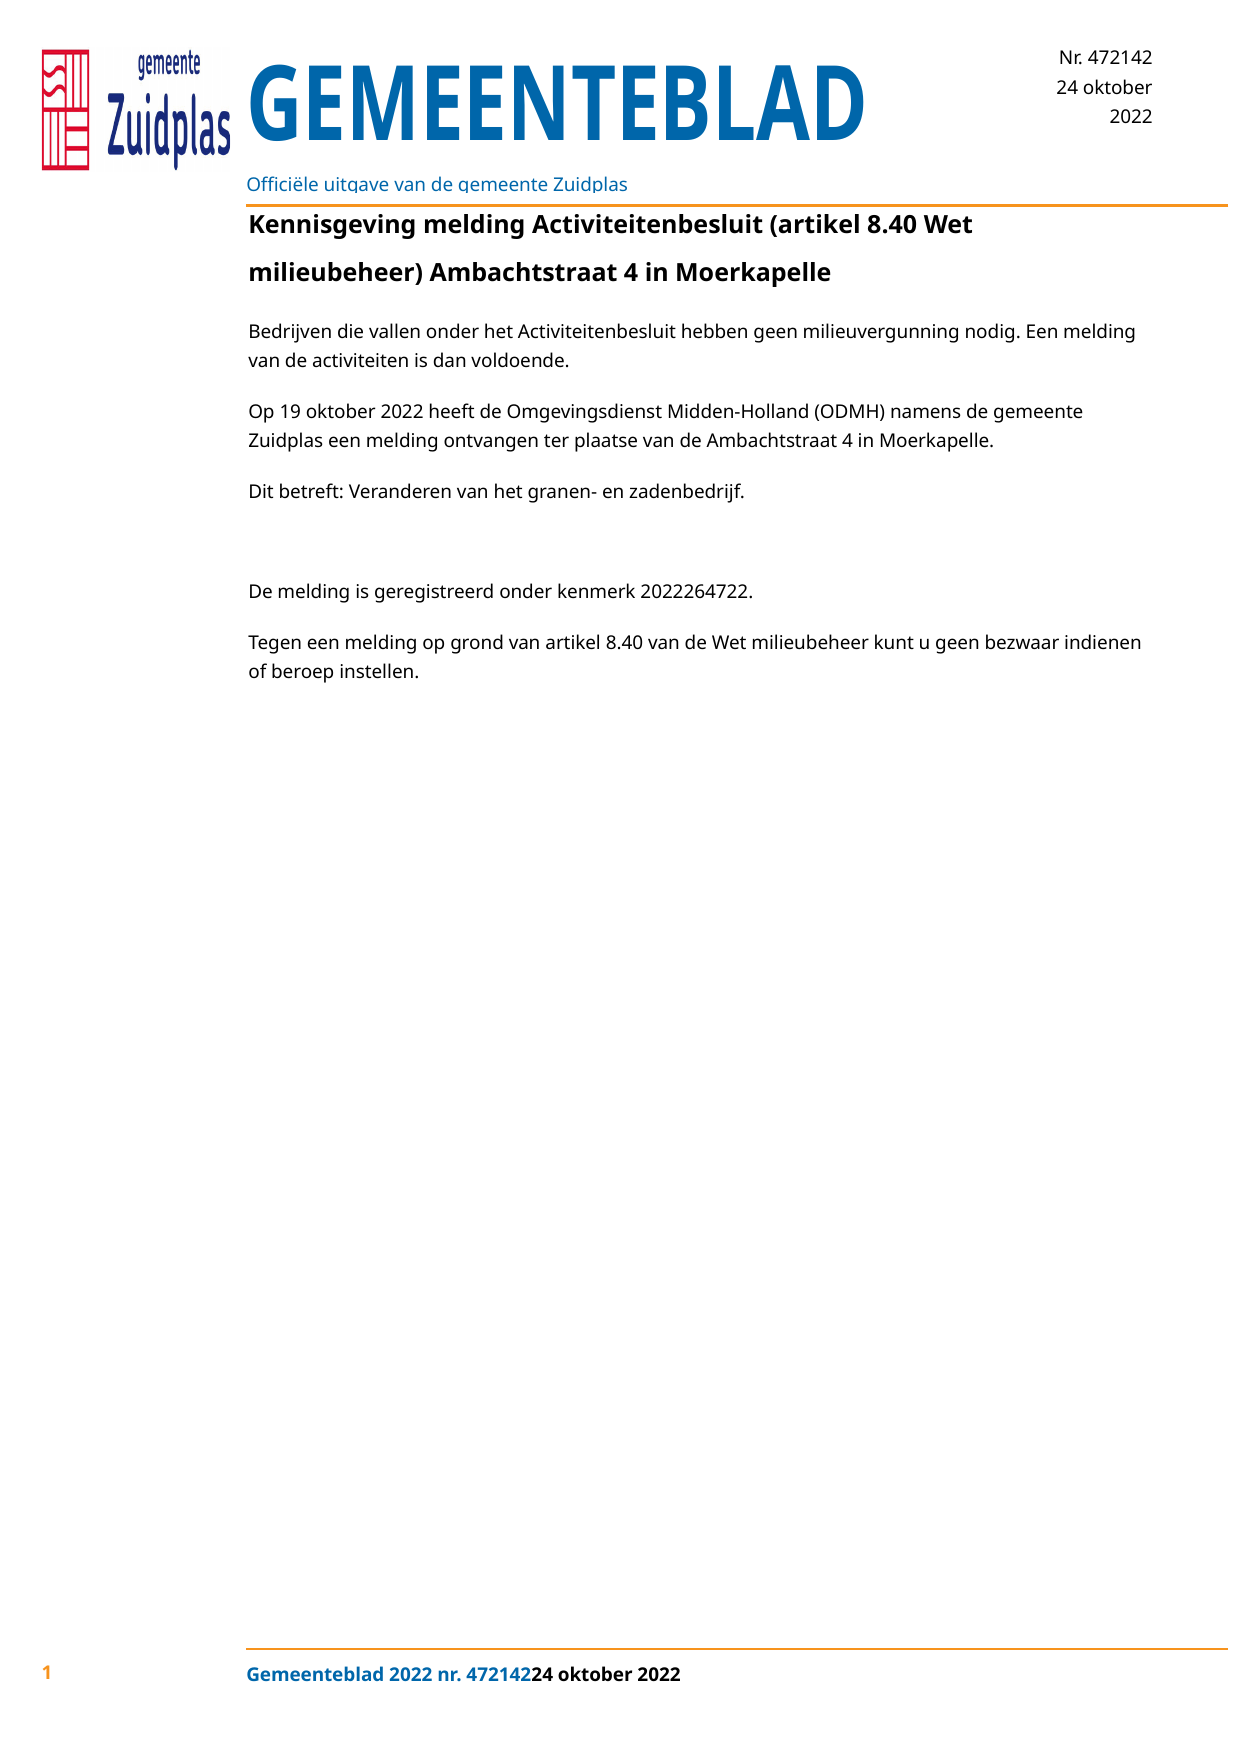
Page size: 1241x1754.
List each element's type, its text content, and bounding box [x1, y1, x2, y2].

text Tegen een melding op grond van artikel 8.40 van de Wet milieubeheer kunt u geen bezwaar indienen of beroep instellen. [248, 629, 1152, 684]
picture [41, 47, 231, 172]
text Op 19 oktober 2022 heeft de Omgevingsdienst Midden-Holland (ODMH) namens de gemeente Zuidplas een melding ontvangen ter plaatse van de Ambachtstraat 4 in Moerkapelle. [248, 398, 1152, 453]
text De melding is geregistreerd onder kenmerk 2022264722. [248, 579, 1152, 604]
text Kennisgeving melding Activiteitenbesluit (artikel 8.40 Wet milieubeheer) Ambachtstraat 4 in Moerkapelle [248, 207, 1152, 288]
text Bedrijven die vallen onder het Activiteitenbesluit hebben geen milieuvergunning nodig. Een melding van de activiteiten is dan voldoende. [248, 318, 1152, 373]
text Dit betreft: Veranderen van het granen- en zadenbedrijf. [248, 478, 1152, 504]
